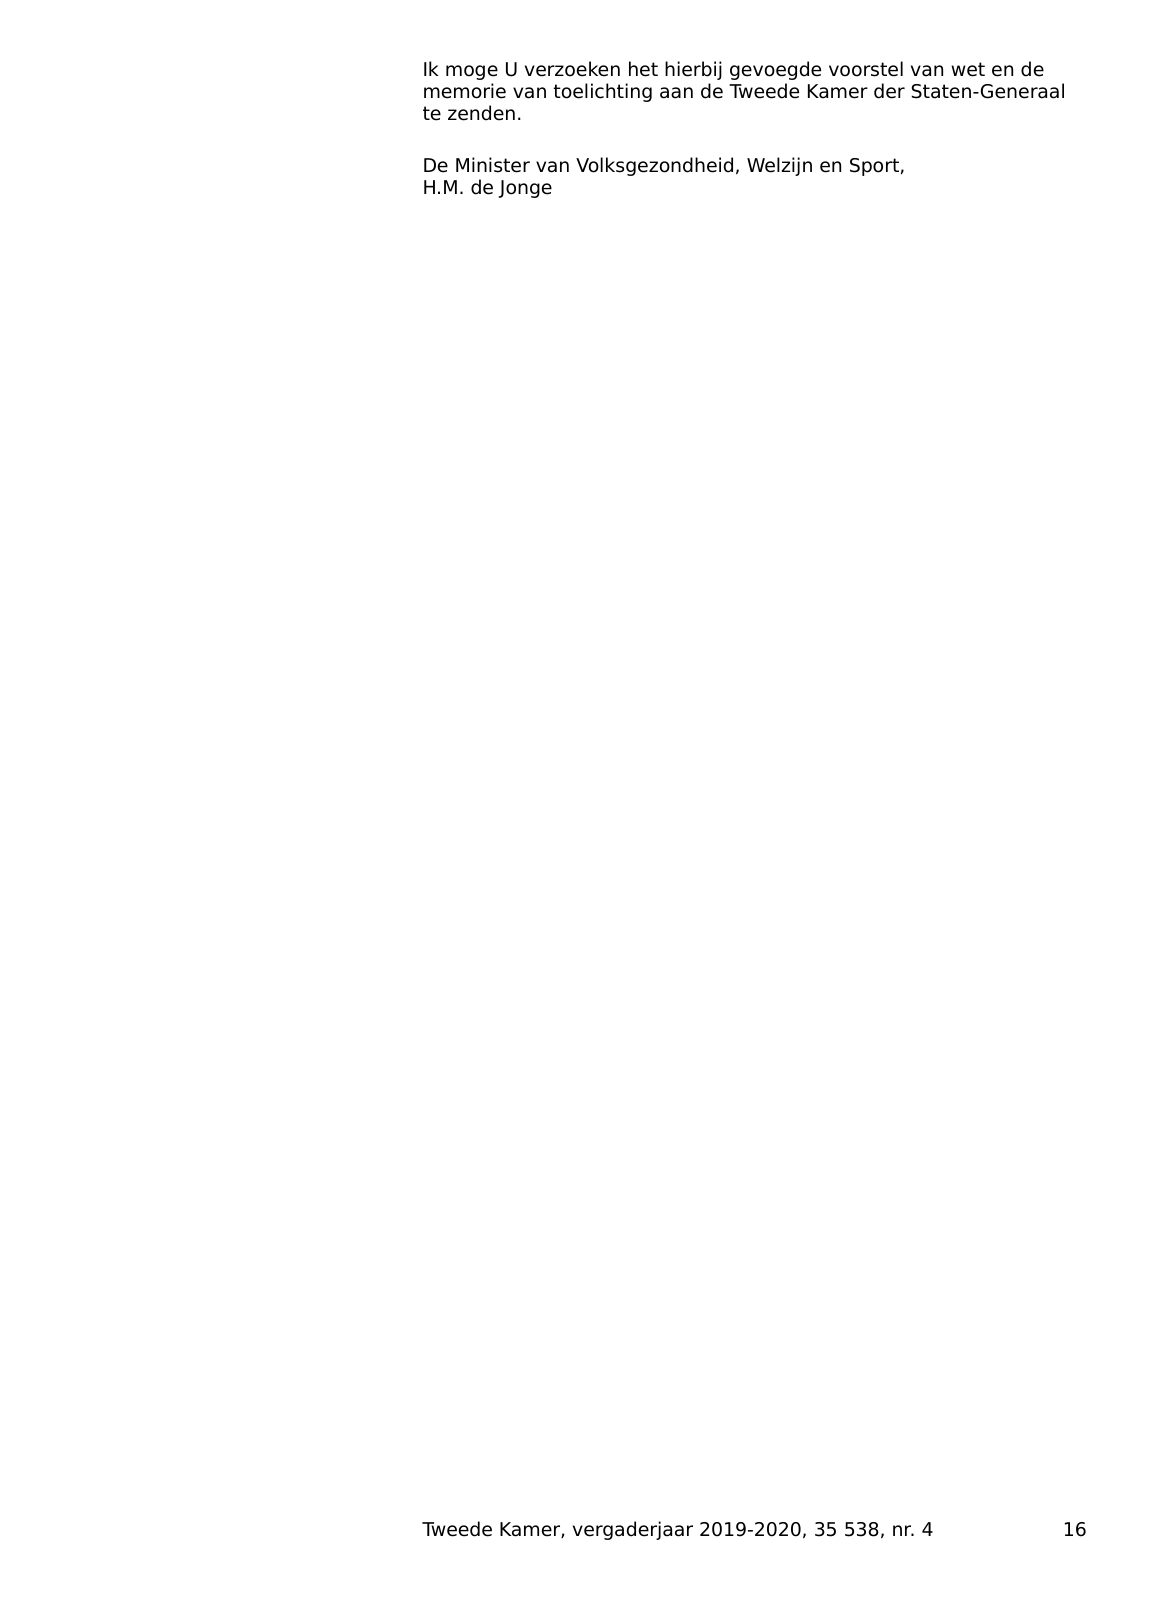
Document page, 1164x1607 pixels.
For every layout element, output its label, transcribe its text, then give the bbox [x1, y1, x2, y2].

text De Minister van Volksgezondheid, Welzijn en Sport, H.M. de Jonge [422, 155, 1087, 199]
text Ik moge U verzoeken het hierbij gevoegde voorstel van wet en de memorie van toelichting aan de Tweede Kamer der Staten-Generaal te zenden. [422, 59, 1087, 125]
